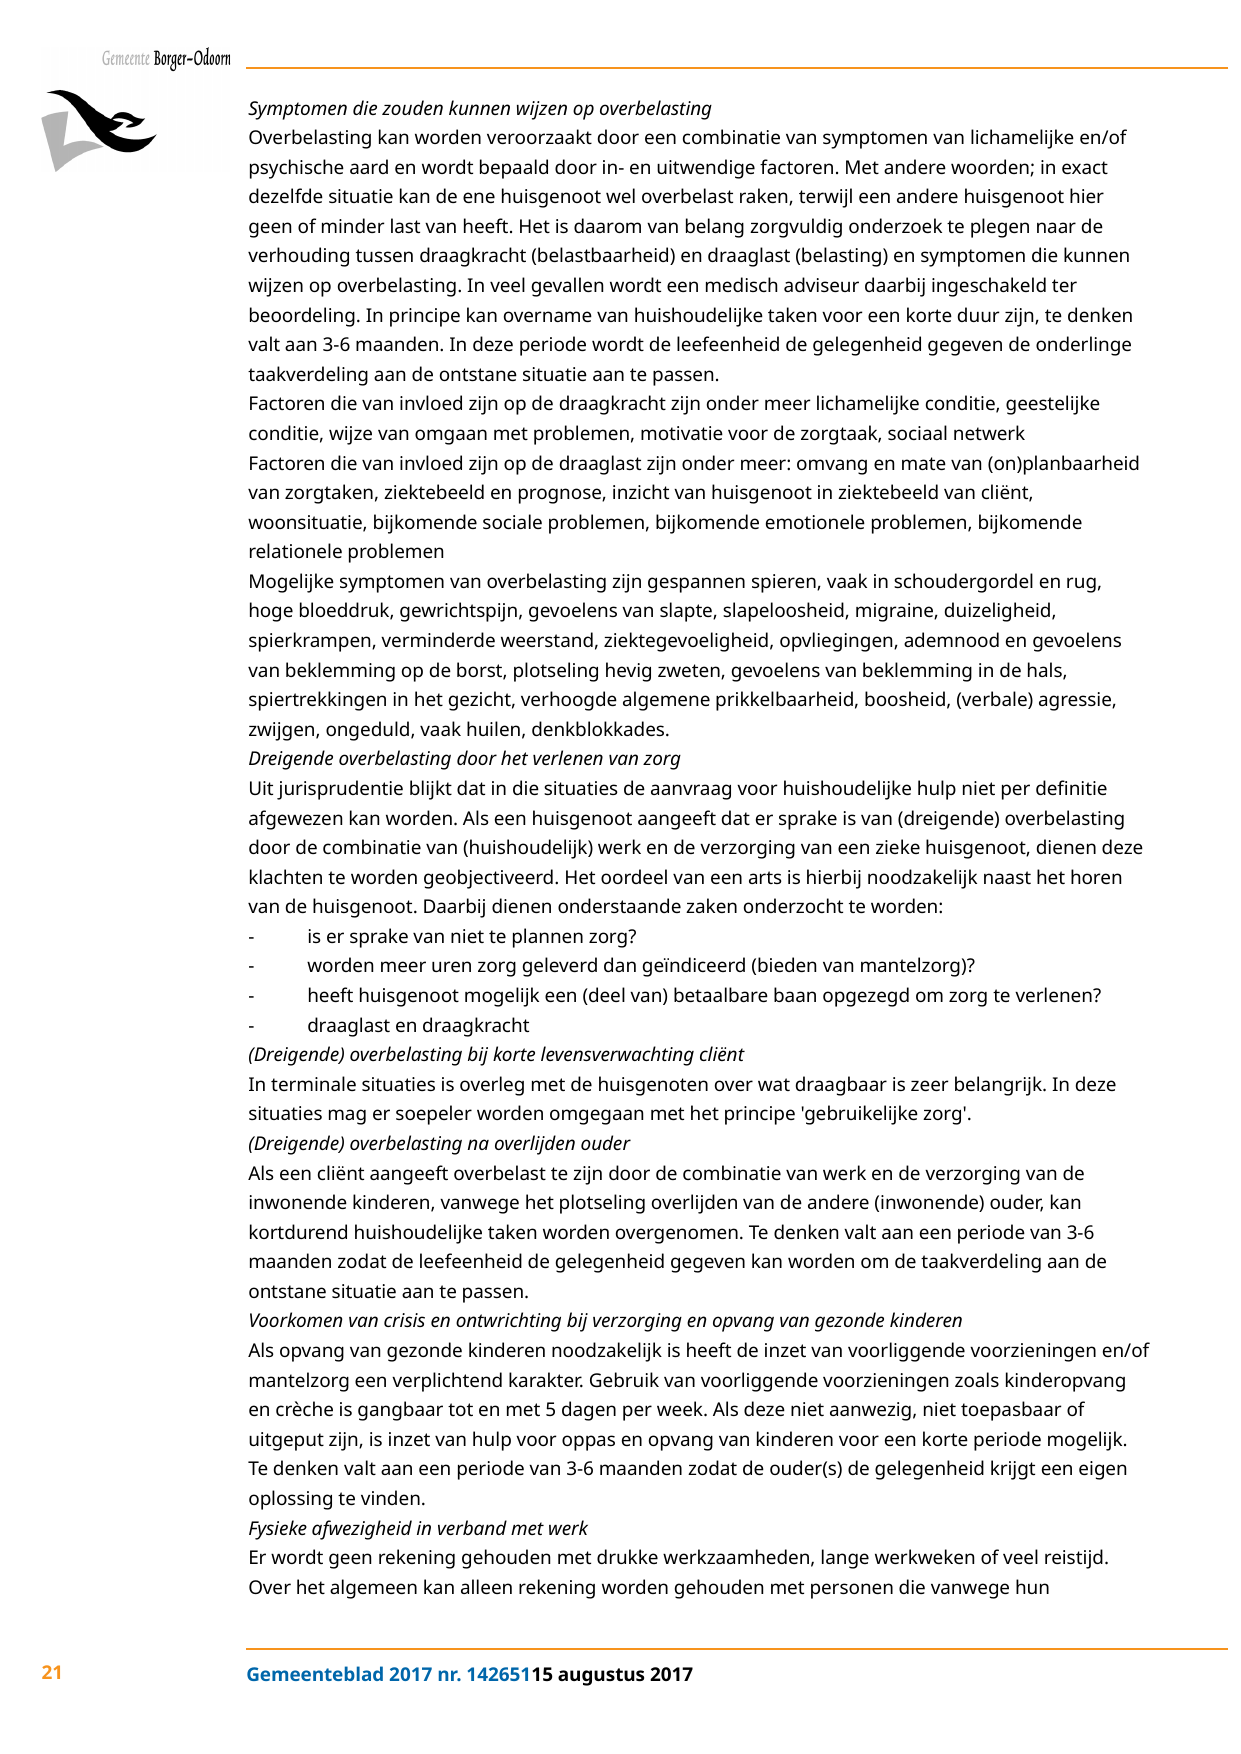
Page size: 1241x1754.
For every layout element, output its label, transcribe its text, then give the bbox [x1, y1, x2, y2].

list draaglast en draagkracht [248, 1012, 1152, 1038]
list worden meer uren zorg geleverd dan geïndiceerd (bieden van mantelzorg)? [248, 953, 1152, 978]
text Fysieke afwezigheid in verband met werk [248, 1515, 1152, 1541]
text (Dreigende) overbelasting bij korte levensverwachting cliënt [248, 1041, 1152, 1067]
text Er wordt geen rekening gehouden met drukke werkzaamheden, lange werkweken of veel reistijd. Over het algemeen kan alleen rekening worden gehouden met personen die vanwege hun [248, 1544, 1152, 1600]
text Overbelasting kan worden veroorzaakt door een combinatie van symptomen van lichamelijke en/of psychische aard en wordt bepaald door in- en uitwendige factoren. Met andere woorden; in exact dezelfde situatie kan de ene huisgenoot wel overbelast raken, terwijl een andere huisgenoot hier geen of minder last van heeft. Het is daarom van belang zorgvuldig onderzoek te plegen naar de verhouding tussen draagkracht (belastbaarheid) en draaglast (belasting) en symptomen die kunnen wijzen op overbelasting. In veel gevallen wordt een medisch adviseur daarbij ingeschakeld ter beoordeling. In principe kan overname van huishoudelijke taken voor een korte duur zijn, te denken valt aan 3-6 maanden. In deze periode wordt de leefeenheid de gelegenheid gegeven de onderlinge taakverdeling aan de ontstane situatie aan te passen. [248, 124, 1152, 387]
text Factoren die van invloed zijn op de draaglast zijn onder meer: omvang en mate van (on)planbaarheid van zorgtaken, ziektebeeld en prognose, inzicht van huisgenoot in ziektebeeld van cliënt, woonsituatie, bijkomende sociale problemen, bijkomende emotionele problemen, bijkomende relationele problemen [248, 450, 1152, 564]
list heeft huisgenoot mogelijk een (deel van) betaalbare baan opgezegd om zorg te verlenen? [248, 982, 1152, 1008]
text Als opvang van gezonde kinderen noodzakelijk is heeft de inzet van voorliggende voorzieningen en/of mantelzorg een verplichtend karakter. Gebruik van voorliggende voorzieningen zoals kinderopvang en crèche is gangbaar tot en met 5 dagen per week. Als deze niet aanwezig, niet toepasbaar of uitgeput zijn, is inzet van hulp voor oppas en opvang van kinderen voor een korte periode mogelijk. Te denken valt aan een periode van 3-6 maanden zodat de ouder(s) de gelegenheid krijgt een eigen oplossing te vinden. [248, 1337, 1152, 1511]
text Mogelijke symptomen van overbelasting zijn gespannen spieren, vaak in schoudergordel en rug, hoge bloeddruk, gewrichtspijn, gevoelens van slapte, slapeloosheid, migraine, duizeligheid, spierkrampen, verminderde weerstand, ziektegevoeligheid, opvliegingen, ademnood en gevoelens van beklemming op de borst, plotseling hevig zweten, gevoelens van beklemming in de hals, spiertrekkingen in het gezicht, verhoogde algemene prikkelbaarheid, boosheid, (verbale) agressie, zwijgen, ongeduld, vaak huilen, denkblokkades. [248, 568, 1152, 742]
picture [41, 47, 231, 172]
text Dreigende overbelasting door het verlenen van zorg [248, 746, 1152, 771]
text Voorkomen van crisis en ontwrichting bij verzorging en opvang van gezonde kinderen [248, 1308, 1152, 1333]
text Als een cliënt aangeeft overbelast te zijn door de combinatie van werk en de verzorging van de inwonende kinderen, vanwege het plotseling overlijden van de andere (inwonende) ouder, kan kortdurend huishoudelijke taken worden overgenomen. Te denken valt aan een periode van 3-6 maanden zodat de leefeenheid de gelegenheid gegeven kan worden om de taakverdeling aan de ontstane situatie aan te passen. [248, 1160, 1152, 1304]
text Factoren die van invloed zijn op de draagkracht zijn onder meer lichamelijke conditie, geestelijke conditie, wijze van omgaan met problemen, motivatie voor de zorgtaak, sociaal netwerk [248, 391, 1152, 446]
text (Dreigende) overbelasting na overlijden ouder [248, 1130, 1152, 1156]
text In terminale situaties is overleg met de huisgenoten over wat draagbaar is zeer belangrijk. In deze situaties mag er soepeler worden omgegaan met het principe 'gebruikelijke zorg'. [248, 1071, 1152, 1126]
list is er sprake van niet te plannen zorg? [248, 923, 1152, 949]
text Symptomen die zouden kunnen wijzen op overbelasting [248, 95, 1152, 121]
text Uit jurisprudentie blijkt dat in die situaties de aanvraag voor huishoudelijke hulp niet per definitie afgewezen kan worden. Als een huisgenoot aangeeft dat er sprake is van (dreigende) overbelasting door de combinatie van (huishoudelijk) werk en de verzorging van een zieke huisgenoot, dienen deze klachten te worden geobjectiveerd. Het oordeel van een arts is hierbij noodzakelijk naast het horen van de huisgenoot. Daarbij dienen onderstaande zaken onderzocht te worden: [248, 775, 1152, 919]
